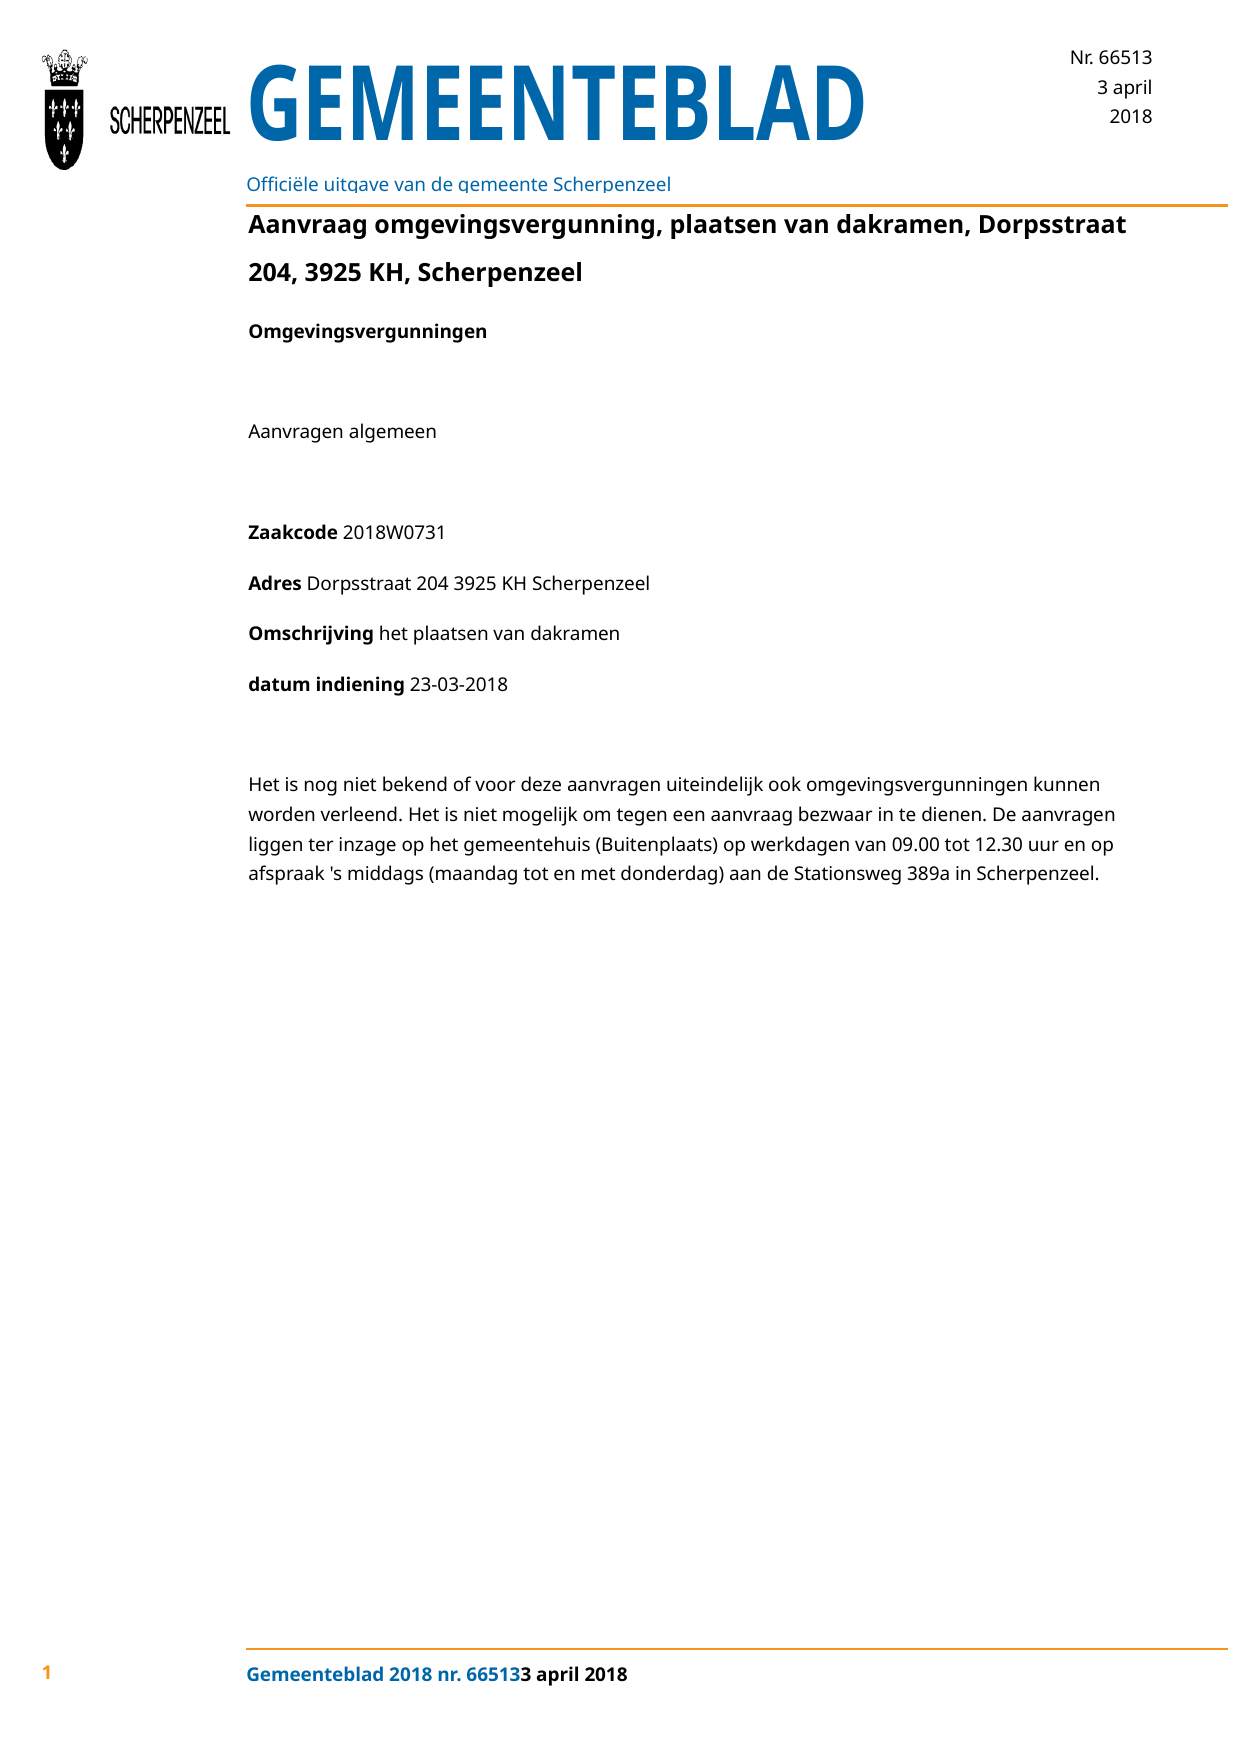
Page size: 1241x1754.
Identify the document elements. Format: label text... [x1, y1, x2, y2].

text Omschrijving het plaatsen van dakramen [248, 620, 1152, 646]
text datum indiening 23-03-2018 [248, 671, 1152, 697]
text Adres Dorpsstraat 204 3925 KH Scherpenzeel [248, 570, 1152, 596]
text Aanvragen algemeen [248, 419, 1152, 444]
text Aanvraag omgevingsvergunning, plaatsen van dakramen, Dorpsstraat 204, 3925 KH, Scherpenzeel [248, 207, 1152, 288]
text Het is nog niet bekend of voor deze aanvragen uiteindelijk ook omgevingsvergunningen kunnen worden verleend. Het is niet mogelijk om tegen een aanvraag bezwaar in te dienen. De aanvragen liggen ter inzage op het gemeentehuis (Buitenplaats) op werkdagen van 09.00 tot 12.30 uur en op afspraak 's middags (maandag tot en met donderdag) aan de Stationsweg 389a in Scherpenzeel. [248, 772, 1152, 886]
picture [41, 47, 231, 172]
text Zaakcode 2018W0731 [248, 519, 1152, 545]
text Omgevingsvergunningen [248, 318, 1152, 344]
